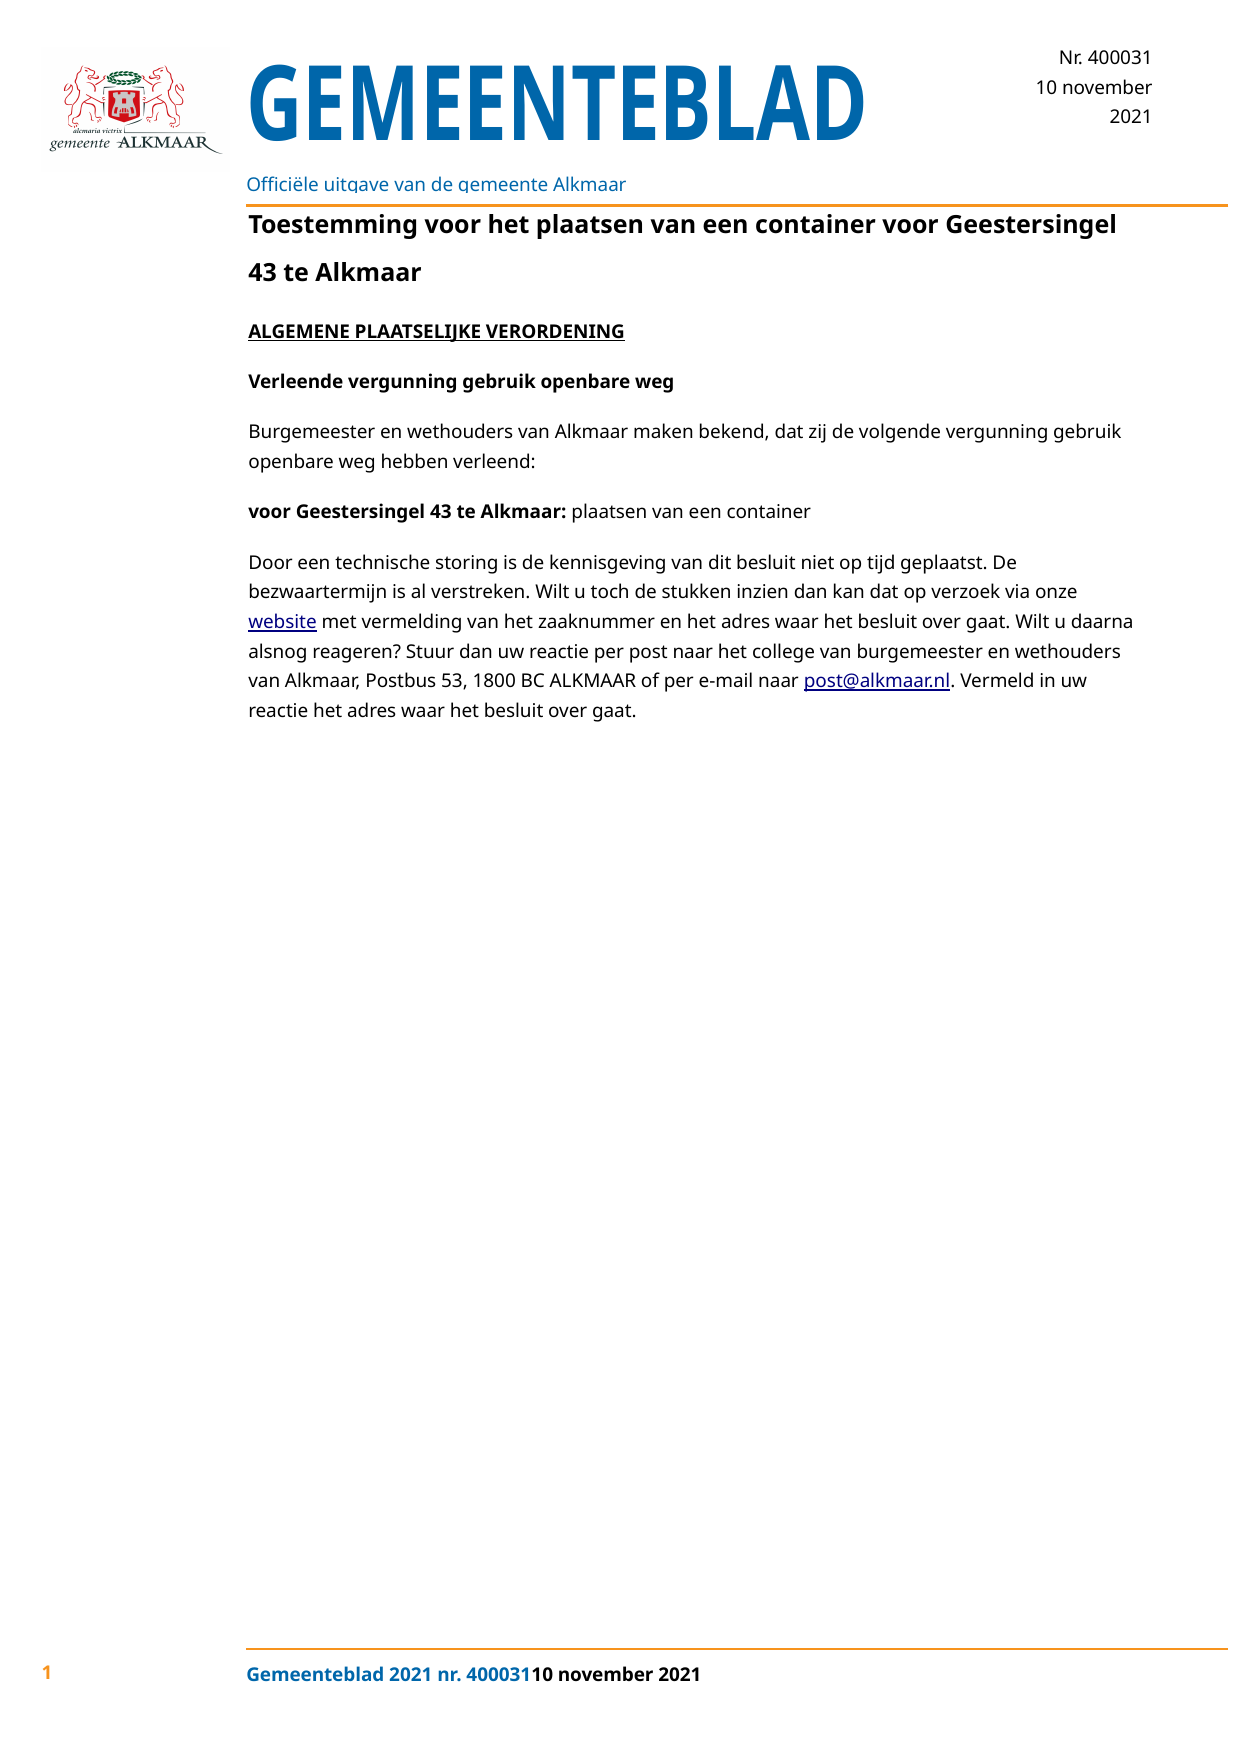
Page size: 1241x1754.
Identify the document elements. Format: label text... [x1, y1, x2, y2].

text voor Geestersingel 43 te Alkmaar: plaatsen van een container [248, 499, 1152, 524]
picture [41, 47, 231, 172]
text Door een technische storing is de kennisgeving van dit besluit niet op tijd geplaatst. De bezwaartermijn is al verstreken. Wilt u toch de stukken inzien dan kan dat op verzoek via onze website met vermelding van het zaaknummer en het adres waar het besluit over gaat. Wilt u daarna alsnog reageren? Stuur dan uw reactie per post naar het college van burgemeester en wethouders van Alkmaar, Postbus 53, 1800 BC ALKMAAR of per e-mail naar post@alkmaar.nl. Vermeld in uw reactie het adres waar het besluit over gaat. [248, 549, 1152, 723]
text Verleende vergunning gebruik openbare weg [248, 368, 1152, 394]
text Toestemming voor het plaatsen van een container voor Geestersingel 43 te Alkmaar [248, 207, 1152, 288]
text Burgemeester en wethouders van Alkmaar maken bekend, dat zij de volgende vergunning gebruik openbare weg hebben verleend: [248, 419, 1152, 474]
text ALGEMENE PLAATSELIJKE VERORDENING [248, 318, 1152, 344]
